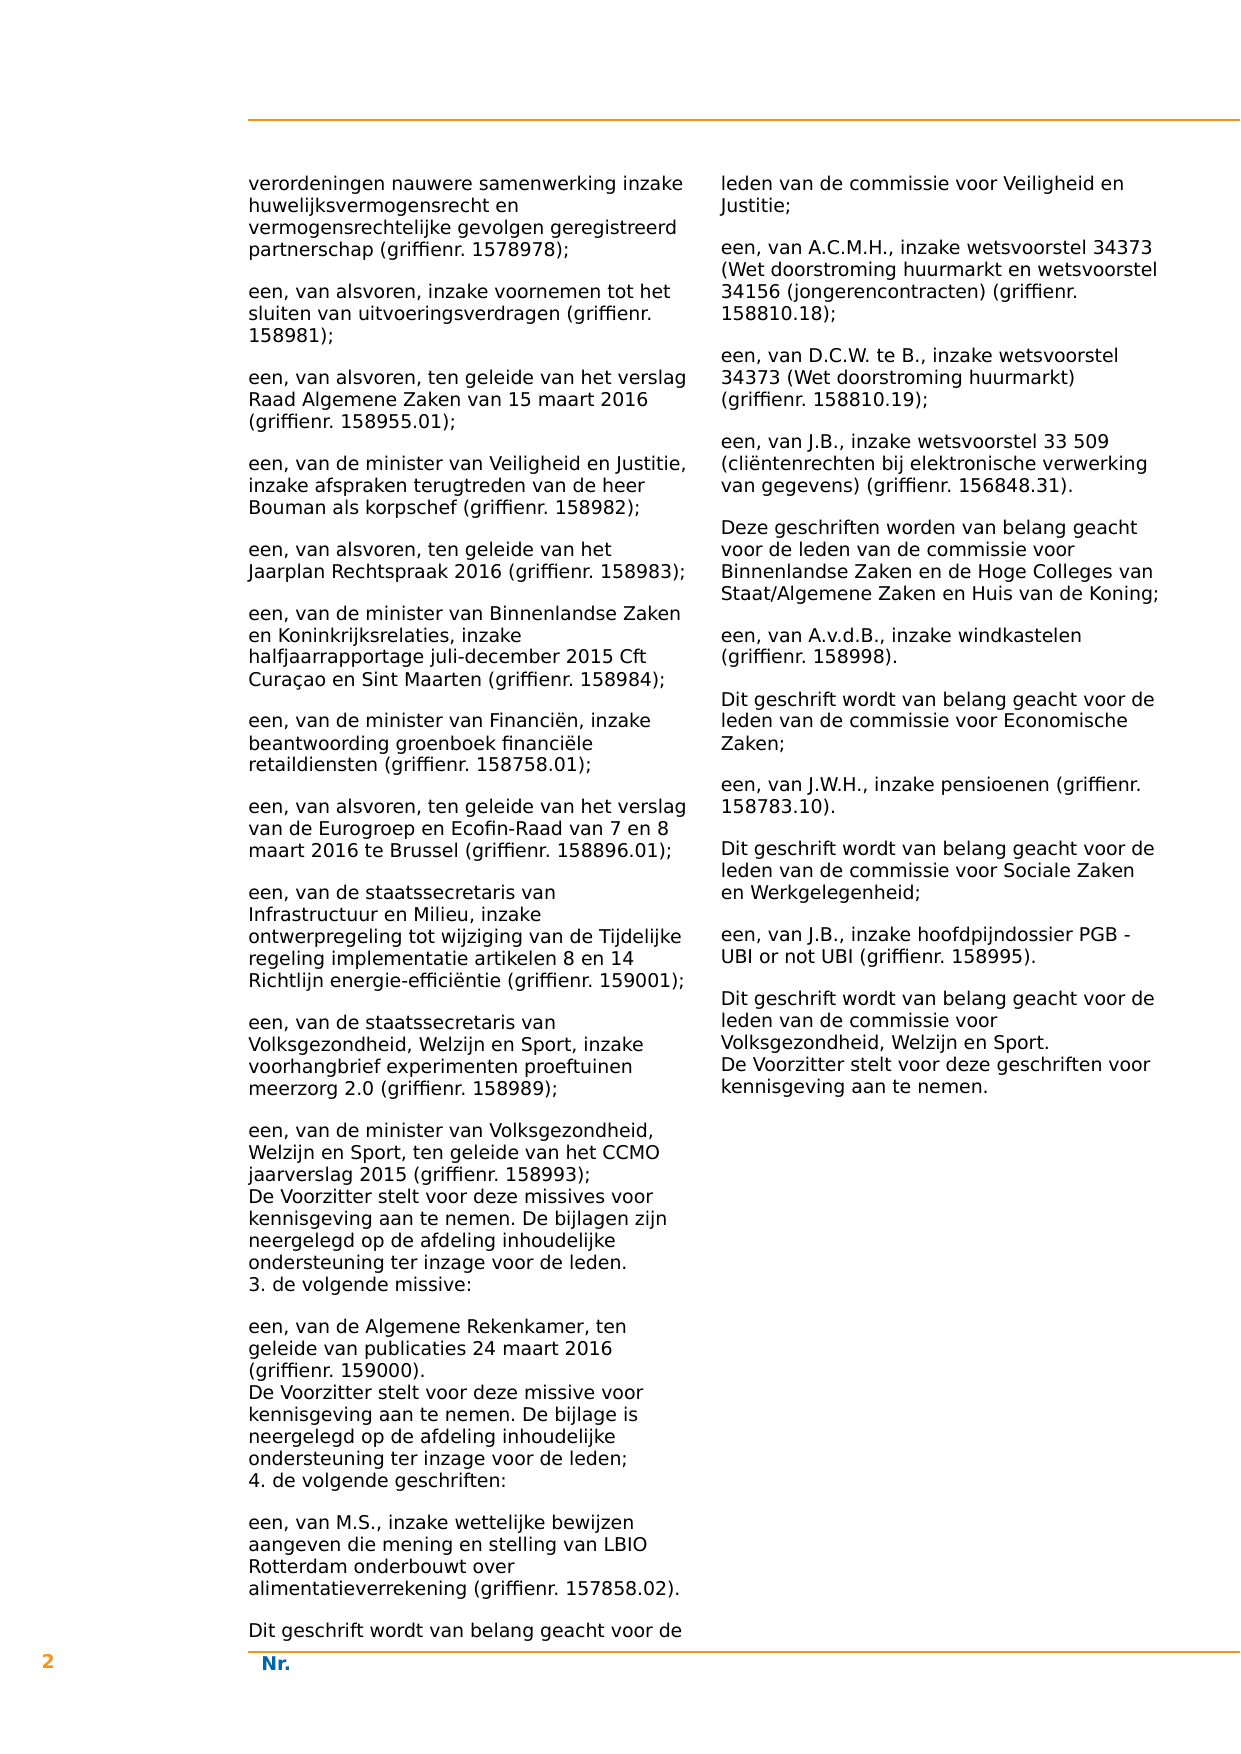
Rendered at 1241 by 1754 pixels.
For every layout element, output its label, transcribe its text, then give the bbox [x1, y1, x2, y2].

text Deze geschriften worden van belang geacht voor de leden van de commissie voor Binnenlandse Zaken en de Hoge Colleges van Staat/Algemene Zaken en Huis van de Koning; [721, 517, 1163, 604]
text een, van D.C.W. te B., inzake wetsvoorstel 34373 (Wet doorstroming huurmarkt) (griffienr. 158810.19); [721, 345, 1163, 411]
text een, van alsvoren, inzake voornemen tot het sluiten van uitvoeringsverdragen (griffienr. 158981); [248, 281, 691, 347]
text een, van de Algemene Rekenkamer, ten geleide van publicaties 24 maart 2016 (griffienr. 159000). [248, 1316, 691, 1382]
text een, van A.v.d.B., inzake windkastelen (griffienr. 158998). [721, 624, 1163, 668]
text De Voorzitter stelt voor deze missives voor kennisgeving aan te nemen. De bijlagen zijn neergelegd op de afdeling inhoudelijke ondersteuning ter inzage voor de leden. [248, 1186, 691, 1274]
text Dit geschrift wordt van belang geacht voor de leden van de commissie voor Volksgezondheid, Welzijn en Sport. [721, 988, 1163, 1054]
text een, van de minister van Veiligheid en Justitie, inzake afspraken terugtreden van de heer Bouman als korpschef (griffienr. 158982); [248, 453, 691, 518]
text 3. de volgende missive: [248, 1274, 691, 1296]
text Dit geschrift wordt van belang geacht voor de leden van de commissie voor Sociale Zaken en Werkgelegenheid; [721, 838, 1163, 904]
text een, van J.B., inzake hoofdpijndossier PGB - UBI or not UBI (griffienr. 158995). [721, 924, 1163, 968]
text De Voorzitter stelt voor deze missive voor kennisgeving aan te nemen. De bijlage is neergelegd op de afdeling inhoudelijke ondersteuning ter inzage voor de leden; [248, 1382, 691, 1470]
text leden van de commissie voor Veiligheid en Justitie; [721, 173, 1163, 217]
text een, van A.C.M.H., inzake wetsvoorstel 34373 (Wet doorstroming huurmarkt en wetsvoorstel 34156 (jongerencontracten) (griffienr. 158810.18); [721, 237, 1163, 325]
text een, van de minister van Binnenlandse Zaken en Koninkrijksrelaties, inzake halfjaarrapportage juli-december 2015 Cft Curaçao en Sint Maarten (griffienr. 158984); [248, 602, 691, 690]
text Dit geschrift wordt van belang geacht voor de leden van de commissie voor Economische Zaken; [721, 688, 1163, 754]
text een, van de staatssecretaris van Infrastructuur en Milieu, inzake ontwerpregeling tot wijziging van de Tijdelijke regeling implementatie artikelen 8 en 14 Richtlijn energie-efficiëntie (griffienr. 159001); [248, 882, 691, 992]
text een, van alsvoren, ten geleide van het verslag Raad Algemene Zaken van 15 maart 2016 (griffienr. 158955.01); [248, 367, 691, 433]
text Dit geschrift wordt van belang geacht voor de [248, 1620, 691, 1642]
text een, van alsvoren, ten geleide van het verslag van de Eurogroep en Ecofin-Raad van 7 en 8 maart 2016 te Brussel (griffienr. 158896.01); [248, 796, 691, 862]
text De Voorzitter stelt voor deze geschriften voor kennisgeving aan te nemen. [721, 1054, 1163, 1098]
text een, van de minister van Financiën, inzake beantwoording groenboek financiële retaildiensten (griffienr. 158758.01); [248, 710, 691, 776]
text een, van J.B., inzake wetsvoorstel 33 509 (cliëntenrechten bij elektronische verwerking van gegevens) (griffienr. 156848.31). [721, 431, 1163, 497]
text een, van alsvoren, ten geleide van het Jaarplan Rechtspraak 2016 (griffienr. 158983); [248, 538, 691, 582]
text een, van M.S., inzake wettelijke bewijzen aangeven die mening en stelling van LBIO Rotterdam onderbouwt over alimentatieverrekening (griffienr. 157858.02). [248, 1512, 691, 1600]
text een, van de staatssecretaris van Volksgezondheid, Welzijn en Sport, inzake voorhangbrief experimenten proeftuinen meerzorg 2.0 (griffienr. 158989); [248, 1012, 691, 1100]
text een, van de minister van Volksgezondheid, Welzijn en Sport, ten geleide van het CCMO jaarverslag 2015 (griffienr. 158993); [248, 1120, 691, 1186]
text 4. de volgende geschriften: [248, 1470, 691, 1492]
text verordeningen nauwere samenwerking inzake huwelijksvermogensrecht en vermogensrechtelijke gevolgen geregistreerd partnerschap (griffienr. 1578978); [248, 173, 691, 261]
text een, van J.W.H., inzake pensioenen (griffienr. 158783.10). [721, 774, 1163, 818]
